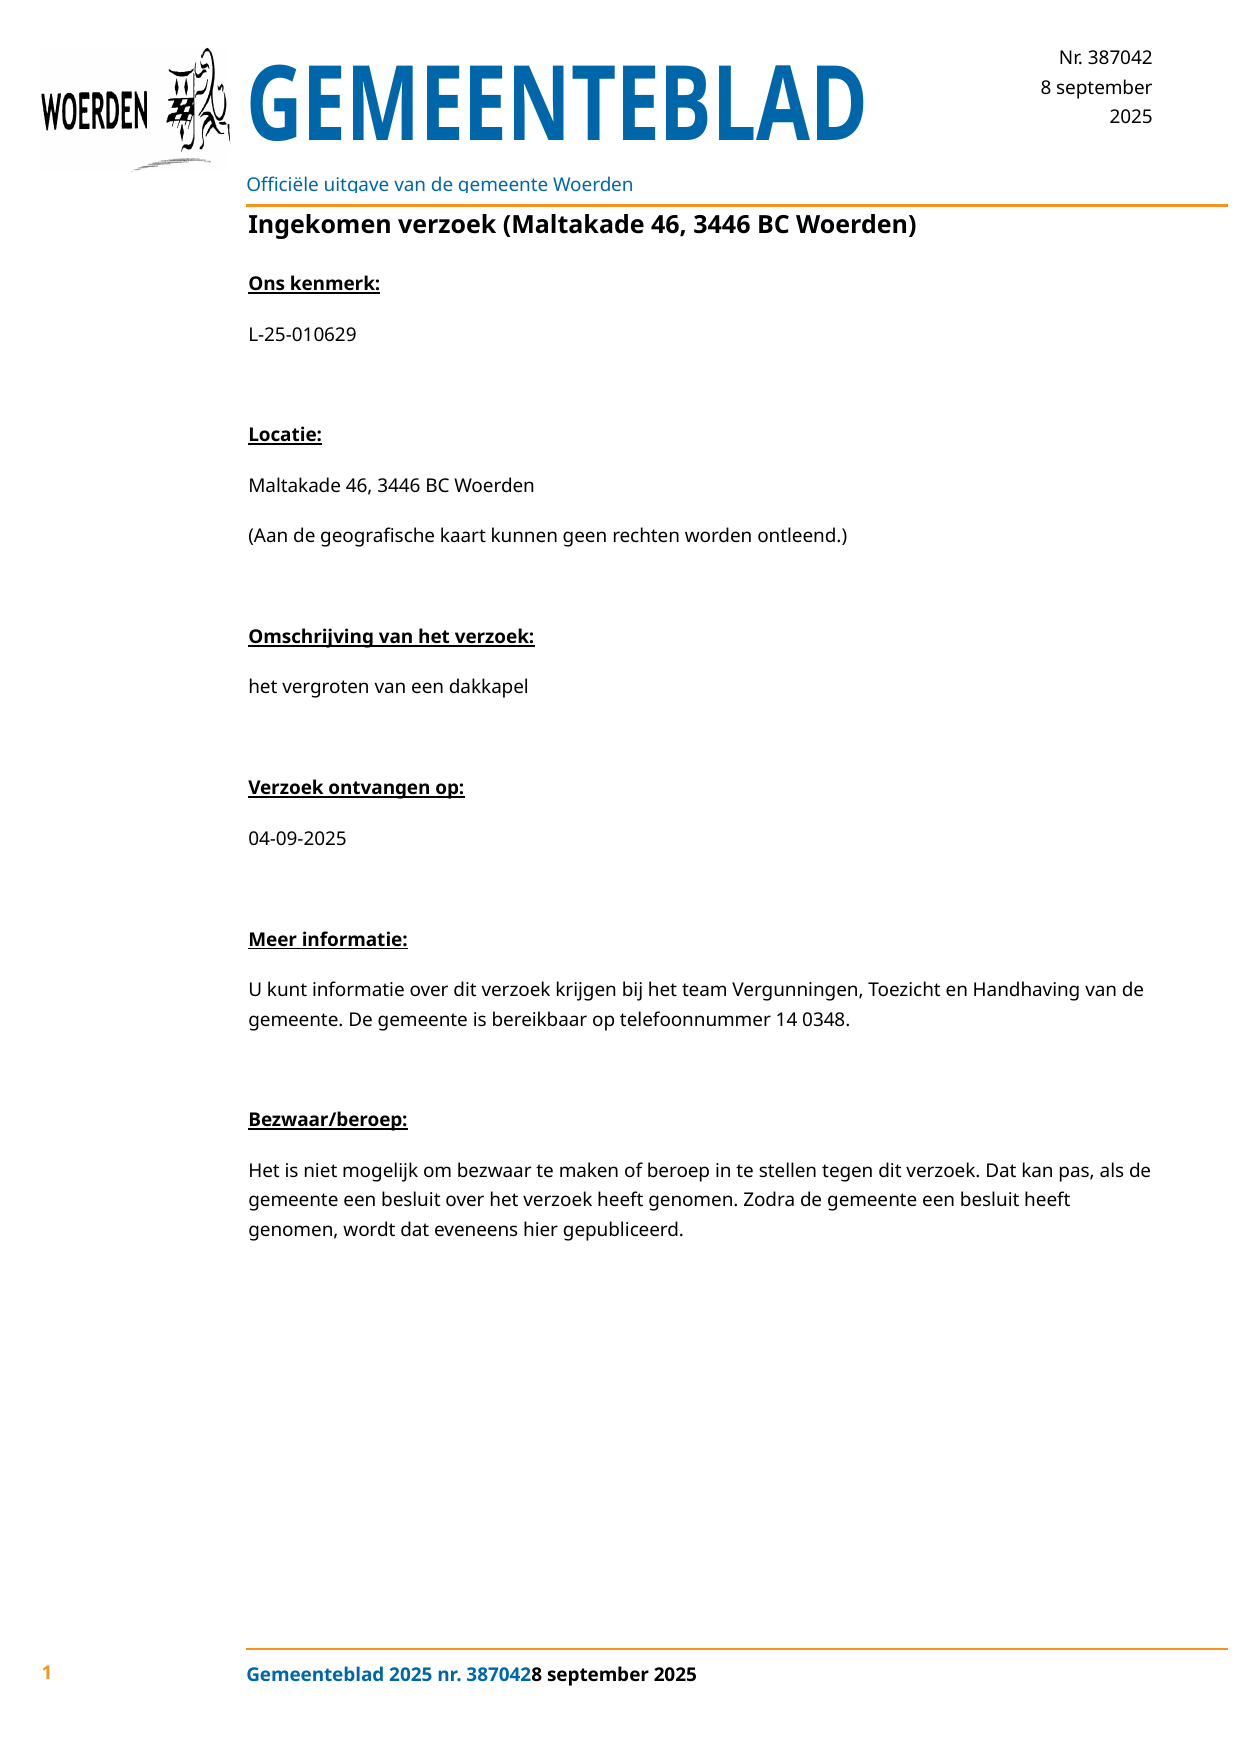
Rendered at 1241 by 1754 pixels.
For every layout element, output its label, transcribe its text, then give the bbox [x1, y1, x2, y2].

text het vergroten van een dakkapel [248, 674, 1152, 699]
picture [41, 47, 231, 172]
text U kunt informatie over dit verzoek krijgen bij het team Vergunningen, Toezicht en Handhaving van de gemeente. De gemeente is bereikbaar op telefoonnummer 14 0348. [248, 976, 1152, 1031]
text Maltakade 46, 3446 BC Woerden [248, 472, 1152, 498]
text Ingekomen verzoek (Maltakade 46, 3446 BC Woerden) [248, 207, 1152, 241]
text Omschrijving van het verzoek: [248, 623, 1152, 649]
text (Aan de geografische kaart kunnen geen rechten worden ontleend.) [248, 522, 1152, 548]
text 04-09-2025 [248, 825, 1152, 851]
text Locatie: [248, 422, 1152, 447]
text Het is niet mogelijk om bezwaar te maken of beroep in te stellen tegen dit verzoek. Dat kan pas, als de gemeente een besluit over het verzoek heeft genomen. Zodra de gemeente een besluit heeft genomen, wordt dat eveneens hier gepubliceerd. [248, 1157, 1152, 1242]
text Ons kenmerk: [248, 270, 1152, 296]
text Bezwaar/beroep: [248, 1107, 1152, 1132]
text Meer informatie: [248, 926, 1152, 951]
text L-25-010629 [248, 321, 1152, 346]
text Verzoek ontvangen op: [248, 774, 1152, 800]
